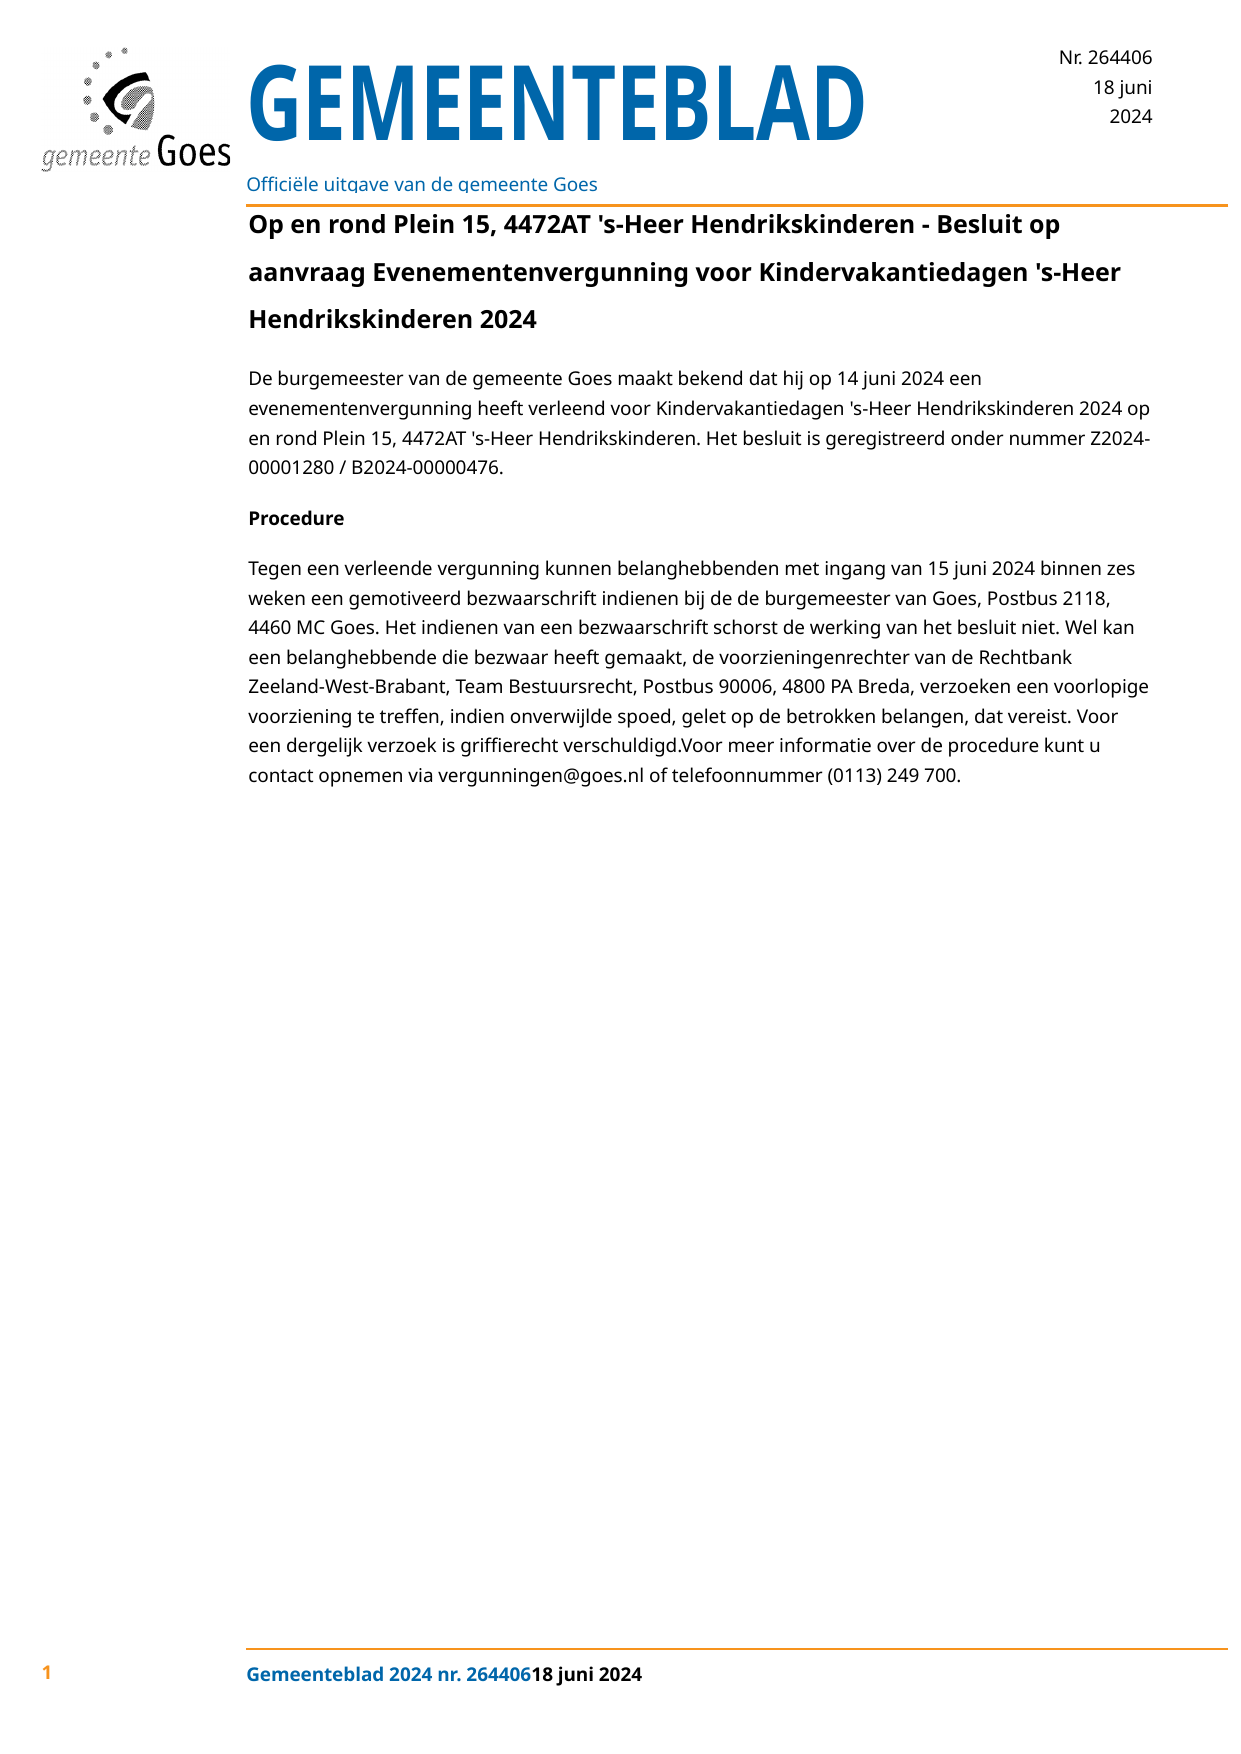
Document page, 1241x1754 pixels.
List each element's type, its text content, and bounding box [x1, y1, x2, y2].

text De burgemeester van de gemeente Goes maakt bekend dat hij op 14 juni 2024 een evenementenvergunning heeft verleend voor Kindervakantiedagen 's-Heer Hendrikskinderen 2024 op en rond Plein 15, 4472AT 's-Heer Hendrikskinderen. Het besluit is geregistreerd onder nummer Z2024-00001280 / B2024-00000476. [248, 366, 1152, 480]
picture [41, 47, 231, 172]
text Op en rond Plein 15, 4472AT 's-Heer Hendrikskinderen - Besluit op aanvraag Evenementenvergunning voor Kindervakantiedagen 's-Heer Hendrikskinderen 2024 [248, 207, 1152, 336]
text Procedure [248, 505, 1152, 530]
text Tegen een verleende vergunning kunnen belanghebbenden met ingang van 15 juni 2024 binnen zes weken een gemotiveerd bezwaarschrift indienen bij de de burgemeester van Goes, Postbus 2118, 4460 MC Goes. Het indienen van een bezwaarschrift schorst de werking van het besluit niet. Wel kan een belanghebbende die bezwaar heeft gemaakt, de voorzieningenrechter van de Rechtbank Zeeland-West-Brabant, Team Bestuursrecht, Postbus 90006, 4800 PA Breda, verzoeken een voorlopige voorziening te treffen, indien onverwijlde spoed, gelet op de betrokken belangen, dat vereist. Voor een dergelijk verzoek is griffierecht verschuldigd.Voor meer informatie over de procedure kunt u contact opnemen via vergunningen@goes.nl of telefoonnummer (0113) 249 700. [248, 555, 1152, 788]
